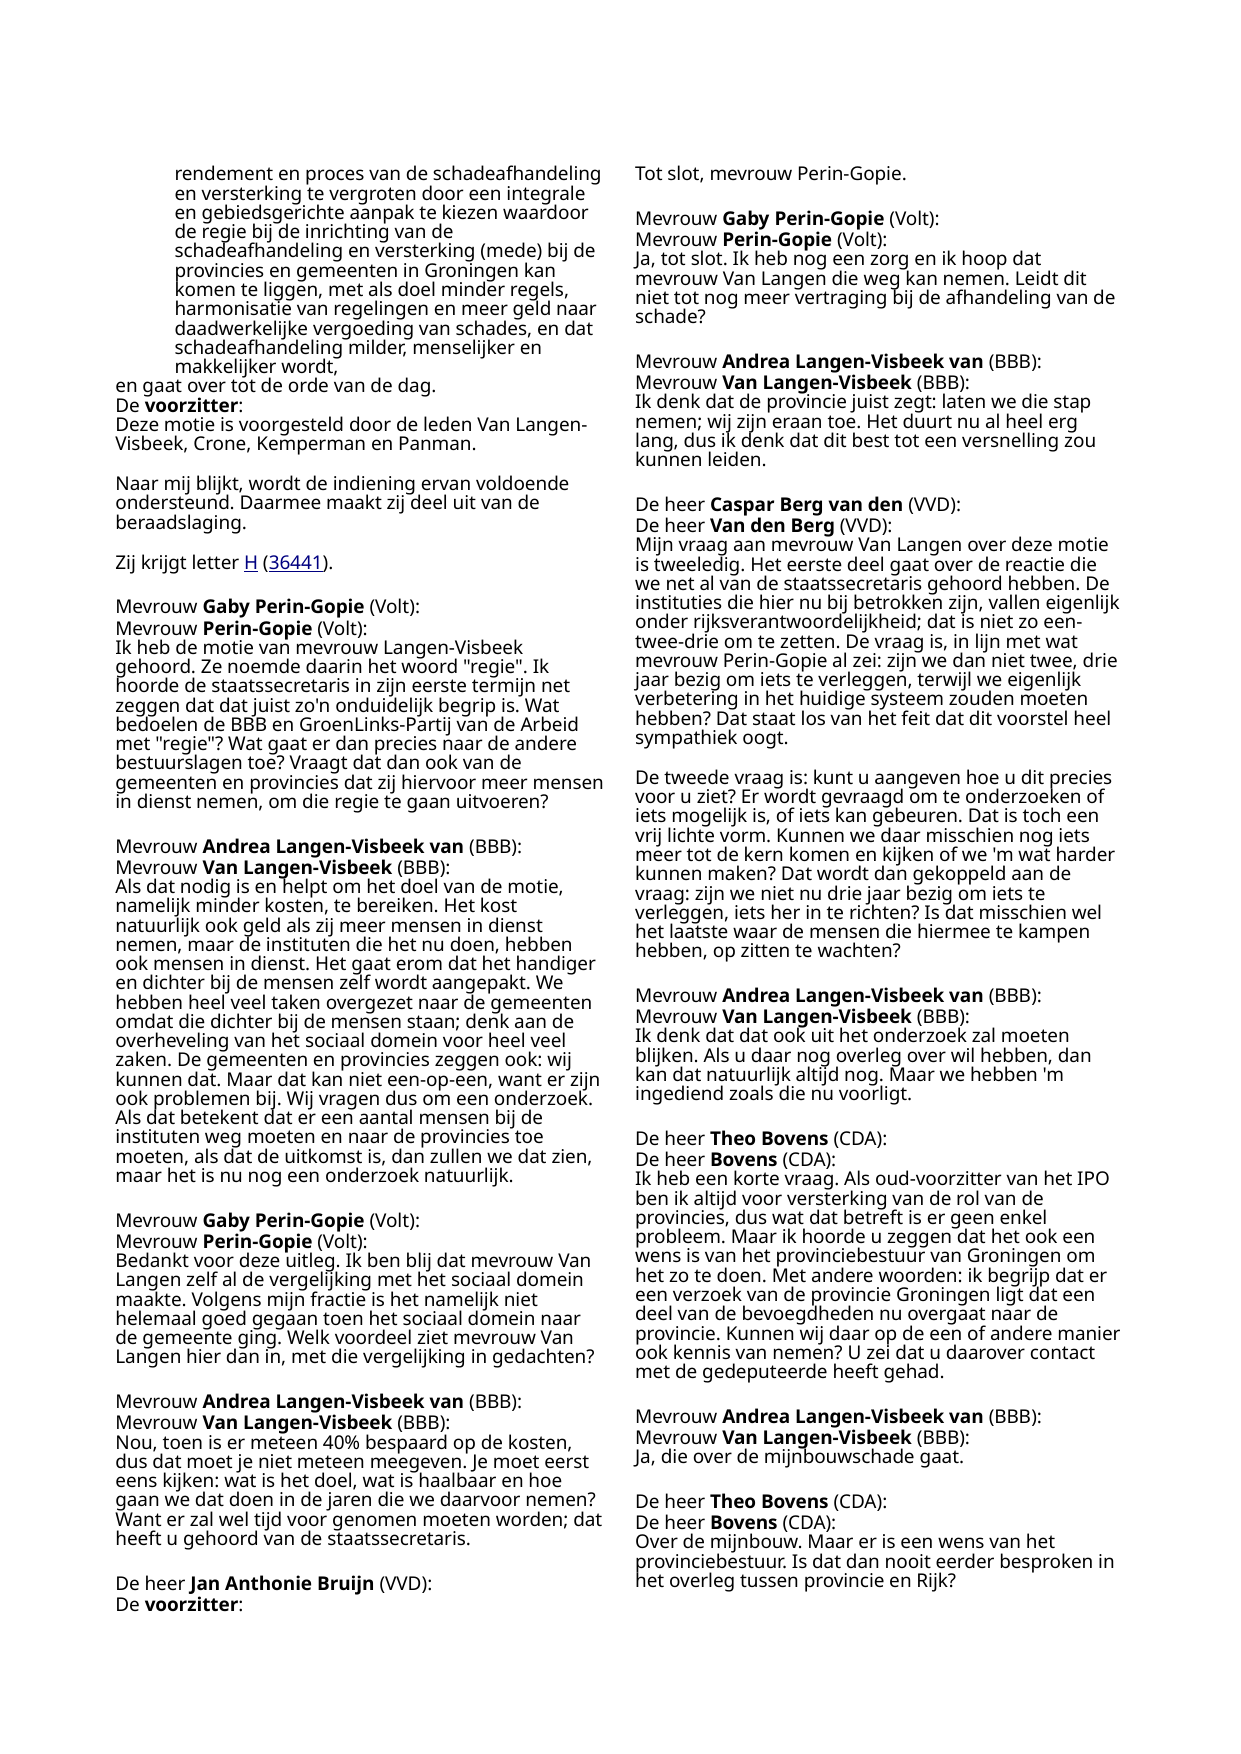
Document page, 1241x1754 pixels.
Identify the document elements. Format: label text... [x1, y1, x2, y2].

text De heer Theo Bovens (CDA): [635, 1488, 1125, 1514]
text Mevrouw Perin-Gopie (Volt): [635, 231, 1125, 250]
text Ik denk dat de provincie juist zegt: laten we die stap nemen; wij zijn eraan toe. Het duurt nu al heel erg lang, dus ik denk dat dit best tot een versnelling zou kunnen leiden. [635, 393, 1125, 470]
text Ik denk dat dat ook uit het onderzoek zal moeten blijken. Als u daar nog overleg over wil hebben, dan kan dat natuurlijk altijd nog. Maar we hebben 'm ingediend zoals die nu voorligt. [635, 1027, 1125, 1104]
text De heer Bovens (CDA): [635, 1151, 1125, 1170]
text Mevrouw Andrea Langen-Visbeek van (BBB): [115, 1389, 605, 1414]
text Mevrouw Gaby Perin-Gopie (Volt): [115, 594, 605, 619]
text Mevrouw Gaby Perin-Gopie (Volt): [635, 205, 1125, 231]
text De heer Bovens (CDA): [635, 1514, 1125, 1533]
text Over de mijnbouw. Maar er is een wens van het provinciebestuur. Is dat dan nooit eerder besproken in het overleg tussen provincie en Rijk? [635, 1533, 1125, 1591]
text Zij krijgt letter H (36441). [115, 554, 605, 573]
text Nou, toen is er meteen 40% bespaard op de kosten, dus dat moet je niet meteen meegeven. Je moet eerst eens kijken: wat is het doel, wat is haalbaar en hoe gaan we dat doen in de jaren die we daarvoor nemen? Want er zal wel tijd voor genomen moeten worden; dat heeft u gehoord van de staatssecretaris. [115, 1434, 605, 1549]
text Mijn vraag aan mevrouw Van Langen over deze motie is tweeledig. Het eerste deel gaat over de reactie die we net al van de staatssecretaris gehoord hebben. De instituties die hier nu bij betrokken zijn, vallen eigenlijk onder rijksverantwoordelijkheid; dat is niet zo een-twee-drie om te zetten. De vraag is, in lijn met wat mevrouw Perin-Gopie al zei: zijn we dan niet twee, drie jaar bezig om iets te verleggen, terwijl we eigenlijk verbetering in het huidige systeem zouden moeten hebben? Dat staat los van het feit dat dit voorstel heel sympathiek oogt. [635, 536, 1125, 748]
text Naar mij blijkt, wordt de indiening ervan voldoende ondersteund. Daarmee maakt zij deel uit van de beraadslaging. [115, 475, 605, 533]
text De heer Jan Anthonie Bruijn (VVD): [115, 1570, 605, 1596]
text De heer Van den Berg (VVD): [635, 517, 1125, 536]
text Als dat nodig is en helpt om het doel van de motie, namelijk minder kosten, te bereiken. Het kost natuurlijk ook geld als zij meer mensen in dienst nemen, maar de instituten die het nu doen, hebben ook mensen in dienst. Het gaat erom dat het handiger en dichter bij de mensen zelf wordt aangepakt. We hebben heel veel taken overgezet naar de gemeenten omdat die dichter bij de mensen staan; denk aan de overheveling van het sociaal domein voor heel veel zaken. De gemeenten en provincies zeggen ook: wij kunnen dat. Maar dat kan niet een-op-een, want er zijn ook problemen bij. Wij vragen dus om een onderzoek. Als dat betekent dat er een aantal mensen bij de instituten weg moeten en naar de provincies toe moeten, als dat de uitkomst is, dan zullen we dat zien, maar het is nu nog een onderzoek natuurlijk. [115, 878, 605, 1186]
text De tweede vraag is: kunt u aangeven hoe u dit precies voor u ziet? Er wordt gevraagd om te onderzoeken of iets mogelijk is, of iets kan gebeuren. Dat is toch een vrij lichte vorm. Kunnen we daar misschien nog iets meer tot de kern komen en kijken of we 'm wat harder kunnen maken? Dat wordt dan gekoppeld aan de vraag: zijn we niet nu drie jaar bezig om iets te verleggen, iets her in te richten? Is dat misschien wel het laatste waar de mensen die hiermee te kampen hebben, op zitten te wachten? [635, 769, 1125, 962]
text en gaat over tot de orde van de dag. [115, 377, 605, 397]
list rendement en proces van de schadeafhandeling en versterking te vergroten door een integrale en gebiedsgerichte aanpak te kiezen waardoor de regie bij de inrichting van de schadeafhandeling en versterking (mede) bij de provincies en gemeenten in Groningen kan komen te liggen, met als doel minder regels, harmonisatie van regelingen en meer geld naar daadwerkelijke vergoeding van schades, en dat schadeafhandeling milder, menselijker en makkelijker wordt, [115, 165, 605, 377]
text Ik heb de motie van mevrouw Langen-Visbeek gehoord. Ze noemde daarin het woord "regie". Ik hoorde de staatssecretaris in zijn eerste termijn net zeggen dat dat juist zo'n onduidelijk begrip is. Wat bedoelen de BBB en GroenLinks-Partij van de Arbeid met "regie"? Wat gaat er dan precies naar de andere bestuurslagen toe? Vraagt dat dan ook van de gemeenten en provincies dat zij hiervoor meer mensen in dienst nemen, om die regie te gaan uitvoeren? [115, 639, 605, 812]
text Mevrouw Andrea Langen-Visbeek van (BBB): [635, 982, 1125, 1008]
text Mevrouw Andrea Langen-Visbeek van (BBB): [115, 833, 605, 859]
text Mevrouw Perin-Gopie (Volt): [115, 619, 605, 639]
text Mevrouw Van Langen-Visbeek (BBB): [635, 1429, 1125, 1448]
text De voorzitter: [115, 397, 605, 416]
text Ja, die over de mijnbouwschade gaat. [635, 1448, 1125, 1467]
text Mevrouw Andrea Langen-Visbeek van (BBB): [635, 348, 1125, 374]
text Tot slot, mevrouw Perin-Gopie. [635, 165, 1125, 184]
text De heer Caspar Berg van den (VVD): [635, 491, 1125, 517]
text Ik heb een korte vraag. Als oud-voorzitter van het IPO ben ik altijd voor versterking van de rol van de provincies, dus wat dat betreft is er geen enkel probleem. Maar ik hoorde u zeggen dat het ook een wens is van het provinciebestuur van Groningen om het zo te doen. Met andere woorden: ik begrijp dat er een verzoek van de provincie Groningen ligt dat een deel van de bevoegdheden nu overgaat naar de provincie. Kunnen wij daar op de een of andere manier ook kennis van nemen? U zei dat u daarover contact met de gedeputeerde heeft gehad. [635, 1170, 1125, 1382]
text Mevrouw Van Langen-Visbeek (BBB): [635, 374, 1125, 393]
text Mevrouw Andrea Langen-Visbeek van (BBB): [635, 1403, 1125, 1429]
text Mevrouw Van Langen-Visbeek (BBB): [115, 859, 605, 878]
text Bedankt voor deze uitleg. Ik ben blij dat mevrouw Van Langen zelf al de vergelijking met het sociaal domein maakte. Volgens mijn fractie is het namelijk niet helemaal goed gegaan toen het sociaal domein naar de gemeente ging. Welk voordeel ziet mevrouw Van Langen hier dan in, met die vergelijking in gedachten? [115, 1252, 605, 1368]
text Mevrouw Van Langen-Visbeek (BBB): [115, 1414, 605, 1434]
text Mevrouw Perin-Gopie (Volt): [115, 1233, 605, 1252]
text Mevrouw Van Langen-Visbeek (BBB): [635, 1008, 1125, 1027]
text De voorzitter: [115, 1596, 605, 1615]
text Deze motie is voorgesteld door de leden Van Langen-Visbeek, Crone, Kemperman en Panman. [115, 416, 605, 454]
text Ja, tot slot. Ik heb nog een zorg en ik hoop dat mevrouw Van Langen die weg kan nemen. Leidt dit niet tot nog meer vertraging bij de afhandeling van de schade? [635, 250, 1125, 327]
text De heer Theo Bovens (CDA): [635, 1125, 1125, 1151]
text Mevrouw Gaby Perin-Gopie (Volt): [115, 1207, 605, 1233]
